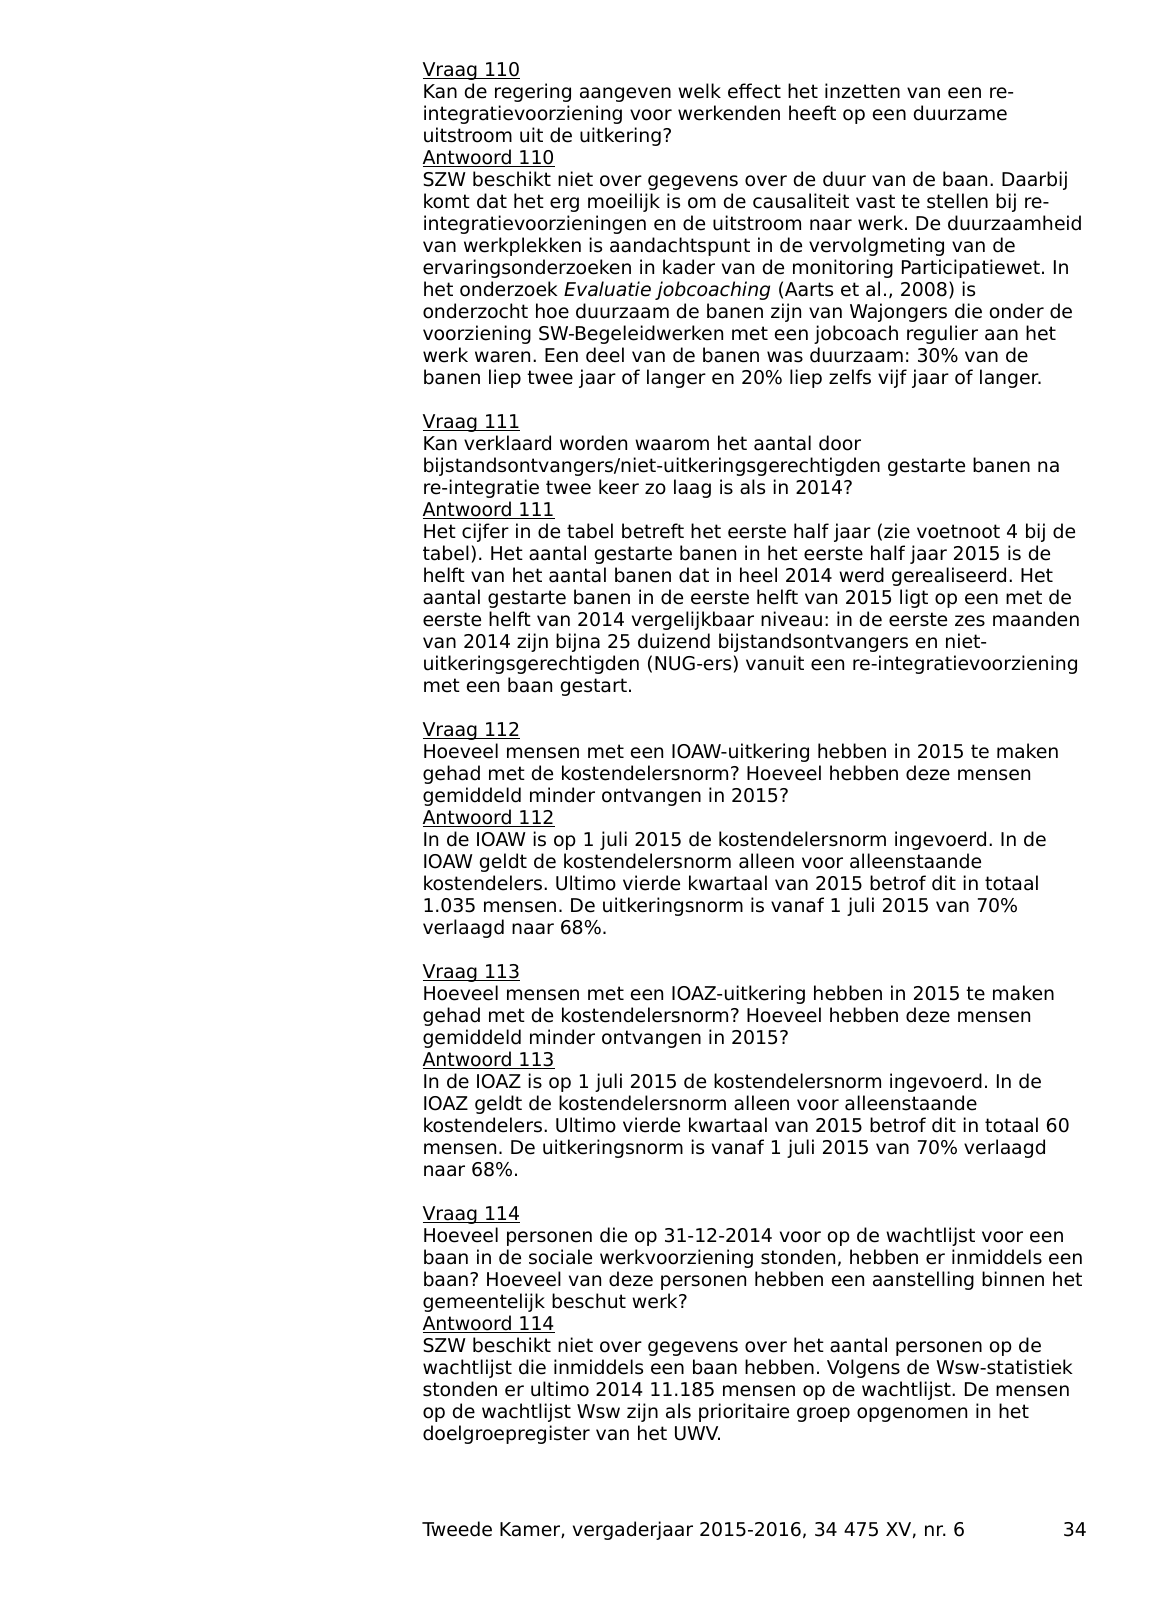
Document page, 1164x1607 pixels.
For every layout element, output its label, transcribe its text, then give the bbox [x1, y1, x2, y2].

text Kan de regering aangeven welk effect het inzetten van een re-integratievoorziening voor werkenden heeft op een duurzame uitstroom uit de uitkering? [422, 81, 1087, 147]
text In de IOAZ is op 1 juli 2015 de kostendelersnorm ingevoerd. In de IOAZ geldt de kostendelersnorm alleen voor alleenstaande kostendelers. Ultimo vierde kwartaal van 2015 betrof dit in totaal 60 mensen. De uitkeringsnorm is vanaf 1 juli 2015 van 70% verlaagd naar 68%. [422, 1071, 1087, 1181]
text Het cijfer in de tabel betreft het eerste half jaar (zie voetnoot 4 bij de tabel). Het aantal gestarte banen in het eerste half jaar 2015 is de helft van het aantal banen dat in heel 2014 werd gerealiseerd. Het aantal gestarte banen in de eerste helft van 2015 ligt op een met de eerste helft van 2014 vergelijkbaar niveau: in de eerste zes maanden van 2014 zijn bijna 25 duizend bijstandsontvangers en niet-uitkeringsgerechtigden (NUG-ers) vanuit een re-integratievoorziening met een baan gestart. [422, 521, 1087, 697]
text Kan verklaard worden waarom het aantal door bijstandsontvangers/niet-uitkeringsgerechtigden gestarte banen na re-integratie twee keer zo laag is als in 2014? [422, 433, 1087, 499]
text Antwoord 112 [422, 807, 1087, 829]
text Vraag 114 [422, 1203, 1087, 1225]
text Vraag 113 [422, 961, 1087, 983]
text SZW beschikt niet over gegevens over het aantal personen op de wachtlijst die inmiddels een baan hebben. Volgens de Wsw-statistiek stonden er ultimo 2014 11.185 mensen op de wachtlijst. De mensen op de wachtlijst Wsw zijn als prioritaire groep opgenomen in het doelgroepregister van het UWV. [422, 1335, 1087, 1444]
text Hoeveel personen die op 31-12-2014 voor op de wachtlijst voor een baan in de sociale werkvoorziening stonden, hebben er inmiddels een baan? Hoeveel van deze personen hebben een aanstelling binnen het gemeentelijk beschut werk? [422, 1225, 1087, 1313]
text Vraag 111 [422, 411, 1087, 433]
text Antwoord 114 [422, 1313, 1087, 1335]
text Hoeveel mensen met een IOAW-uitkering hebben in 2015 te maken gehad met de kostendelersnorm? Hoeveel hebben deze mensen gemiddeld minder ontvangen in 2015? [422, 741, 1087, 807]
text Antwoord 113 [422, 1049, 1087, 1071]
text SZW beschikt niet over gegevens over de duur van de baan. Daarbij komt dat het erg moeilijk is om de causaliteit vast te stellen bij re-integratievoorzieningen en de uitstroom naar werk. De duurzaamheid van werkplekken is aandachtspunt in de vervolgmeting van de ervaringsonderzoeken in kader van de monitoring Participatiewet. In het onderzoek Evaluatie jobcoaching (Aarts et al., 2008) is onderzocht hoe duurzaam de banen zijn van Wajongers die onder de voorziening SW-Begeleidwerken met een jobcoach regulier aan het werk waren. Een deel van de banen was duurzaam: 30% van de banen liep twee jaar of langer en 20% liep zelfs vijf jaar of langer. [422, 169, 1087, 389]
text Antwoord 111 [422, 499, 1087, 521]
text In de IOAW is op 1 juli 2015 de kostendelersnorm ingevoerd. In de IOAW geldt de kostendelersnorm alleen voor alleenstaande kostendelers. Ultimo vierde kwartaal van 2015 betrof dit in totaal 1.035 mensen. De uitkeringsnorm is vanaf 1 juli 2015 van 70% verlaagd naar 68%. [422, 829, 1087, 939]
text Antwoord 110 [422, 147, 1087, 169]
text Vraag 110 [422, 59, 1087, 81]
text Vraag 112 [422, 719, 1087, 741]
text Hoeveel mensen met een IOAZ-uitkering hebben in 2015 te maken gehad met de kostendelersnorm? Hoeveel hebben deze mensen gemiddeld minder ontvangen in 2015? [422, 983, 1087, 1049]
